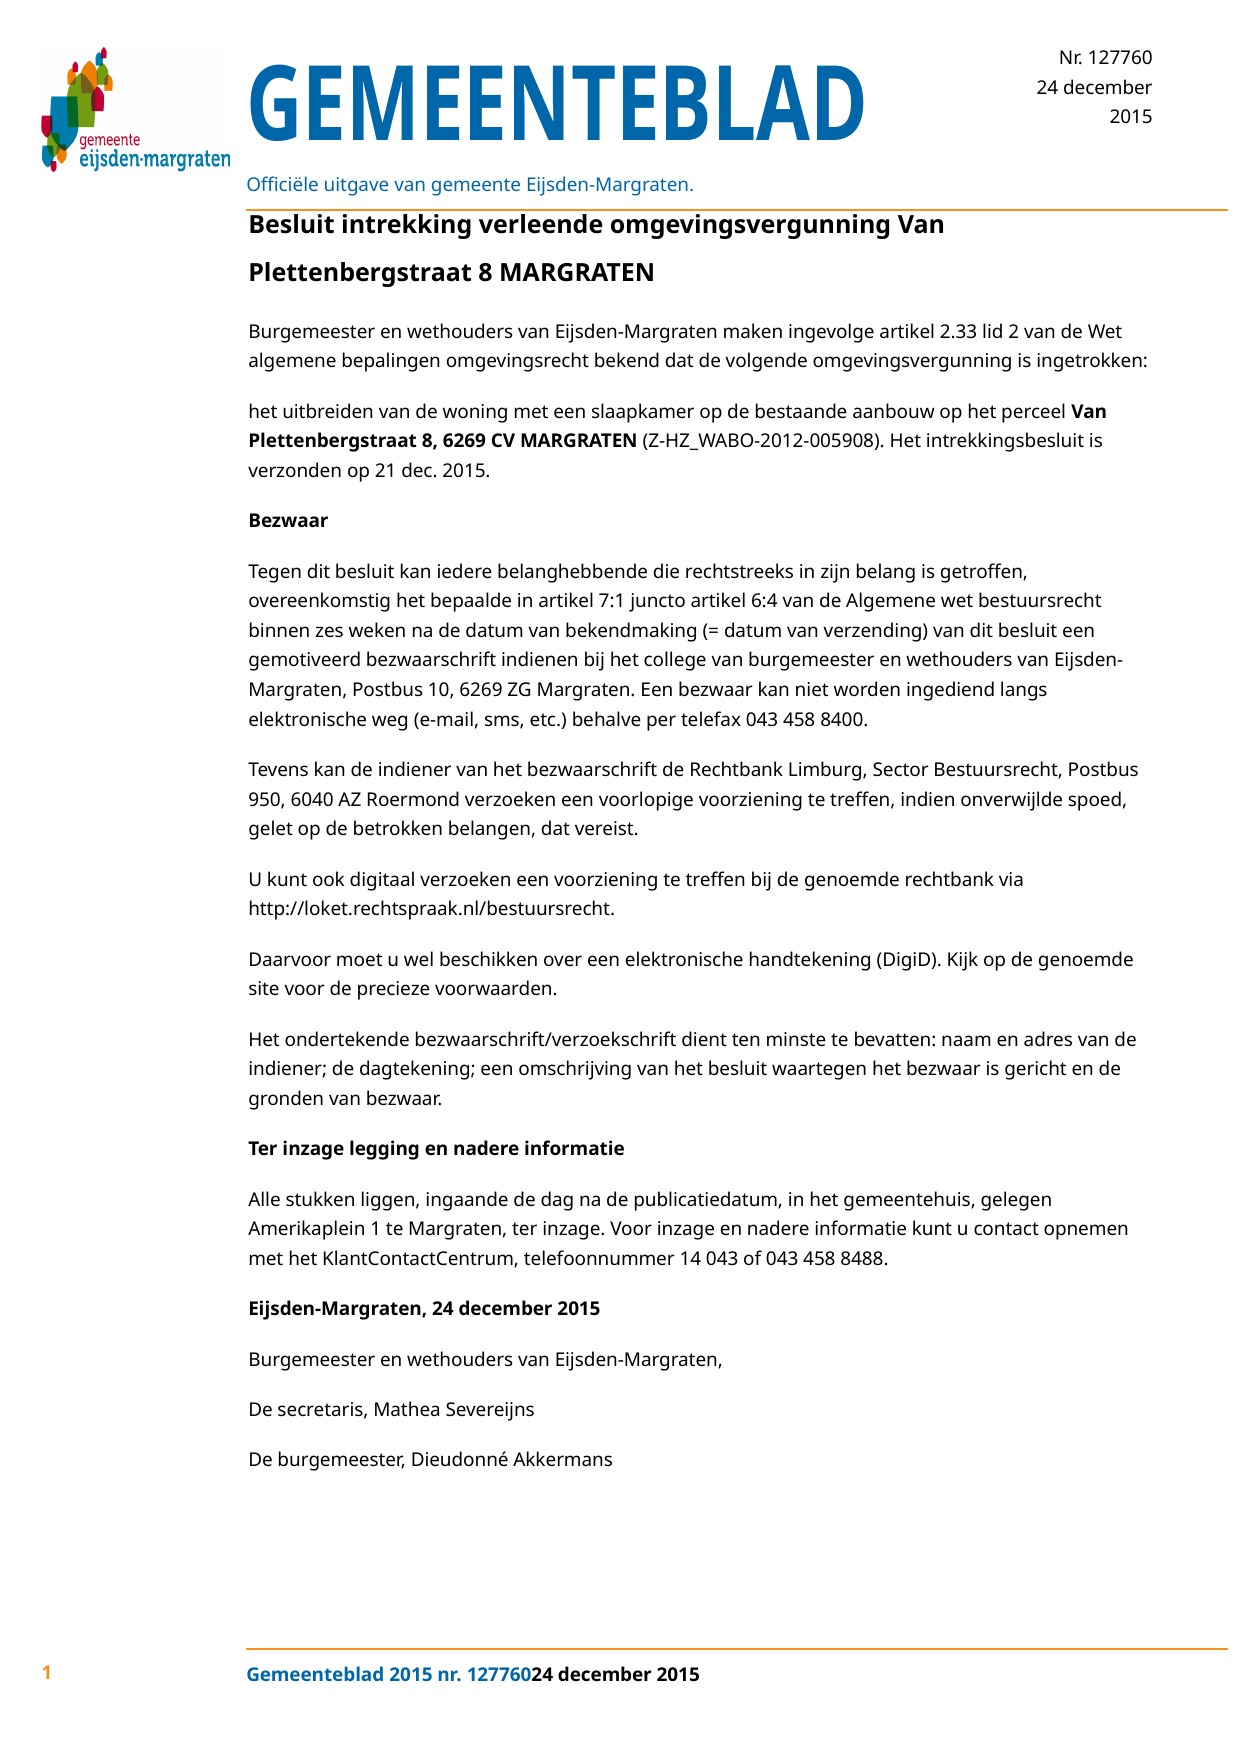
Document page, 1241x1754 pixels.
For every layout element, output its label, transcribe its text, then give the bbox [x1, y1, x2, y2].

text Bezwaar [248, 507, 1152, 533]
text Tevens kan de indiener van het bezwaarschrift de Rechtbank Limburg, Sector Bestuursrecht, Postbus 950, 6040 AZ Roermond verzoeken een voorlopige voorziening te treffen, indien onverwijlde spoed, gelet op de betrokken belangen, dat vereist. [248, 756, 1152, 841]
text Eijsden-Margraten, 24 december 2015 [248, 1295, 1152, 1321]
text Burgemeester en wethouders van Eijsden-Margraten maken ingevolge artikel 2.33 lid 2 van de Wet algemene bepalingen omgevingsrecht bekend dat de volgende omgevingsvergunning is ingetrokken: [248, 318, 1152, 373]
text U kunt ook digitaal verzoeken een voorziening te treffen bij de genoemde rechtbank via http://loket.rechtspraak.nl/bestuursrecht. [248, 866, 1152, 921]
text De burgemeester, Dieudonné Akkermans [248, 1447, 1152, 1472]
text De secretaris, Mathea Severeijns [248, 1396, 1152, 1422]
text Het ondertekende bezwaarschrift/verzoekschrift dient ten minste te bevatten: naam en adres van de indiener; de dagtekening; een omschrijving van het besluit waartegen het bezwaar is gericht en de gronden van bezwaar. [248, 1026, 1152, 1111]
text Alle stukken liggen, ingaande de dag na de publicatiedatum, in het gemeentehuis, gelegen Amerikaplein 1 te Margraten, ter inzage. Voor inzage en nadere informatie kunt u contact opnemen met het KlantContactCentrum, telefoonnummer 14 043 of 043 458 8488. [248, 1186, 1152, 1271]
text Daarvoor moet u wel beschikken over een elektronische handtekening (DigiD). Kijk op de genoemde site voor de precieze voorwaarden. [248, 946, 1152, 1001]
picture [41, 47, 231, 172]
text Ter inzage legging en nadere informatie [248, 1135, 1152, 1161]
text Besluit intrekking verleende omgevingsvergunning Van Plettenbergstraat 8 MARGRATEN [248, 211, 1152, 288]
text Burgemeester en wethouders van Eijsden-Margraten, [248, 1346, 1152, 1372]
text het uitbreiden van de woning met een slaapkamer op de bestaande aanbouw op het perceel Van Plettenbergstraat 8, 6269 CV MARGRATEN (Z-HZ_WABO-2012-005908). Het intrekkingsbesluit is verzonden op 21 dec. 2015. [248, 398, 1152, 483]
text Tegen dit besluit kan iedere belanghebbende die rechtstreeks in zijn belang is getroffen, overeenkomstig het bepaalde in artikel 7:1 juncto artikel 6:4 van de Algemene wet bestuursrecht binnen zes weken na de datum van bekendmaking (= datum van verzending) van dit besluit een gemotiveerd bezwaarschrift indienen bij het college van burgemeester en wethouders van Eijsden-Margraten, Postbus 10, 6269 ZG Margraten. Een bezwaar kan niet worden ingediend langs elektronische weg (e-mail, sms, etc.) behalve per telefax 043 458 8400. [248, 558, 1152, 732]
